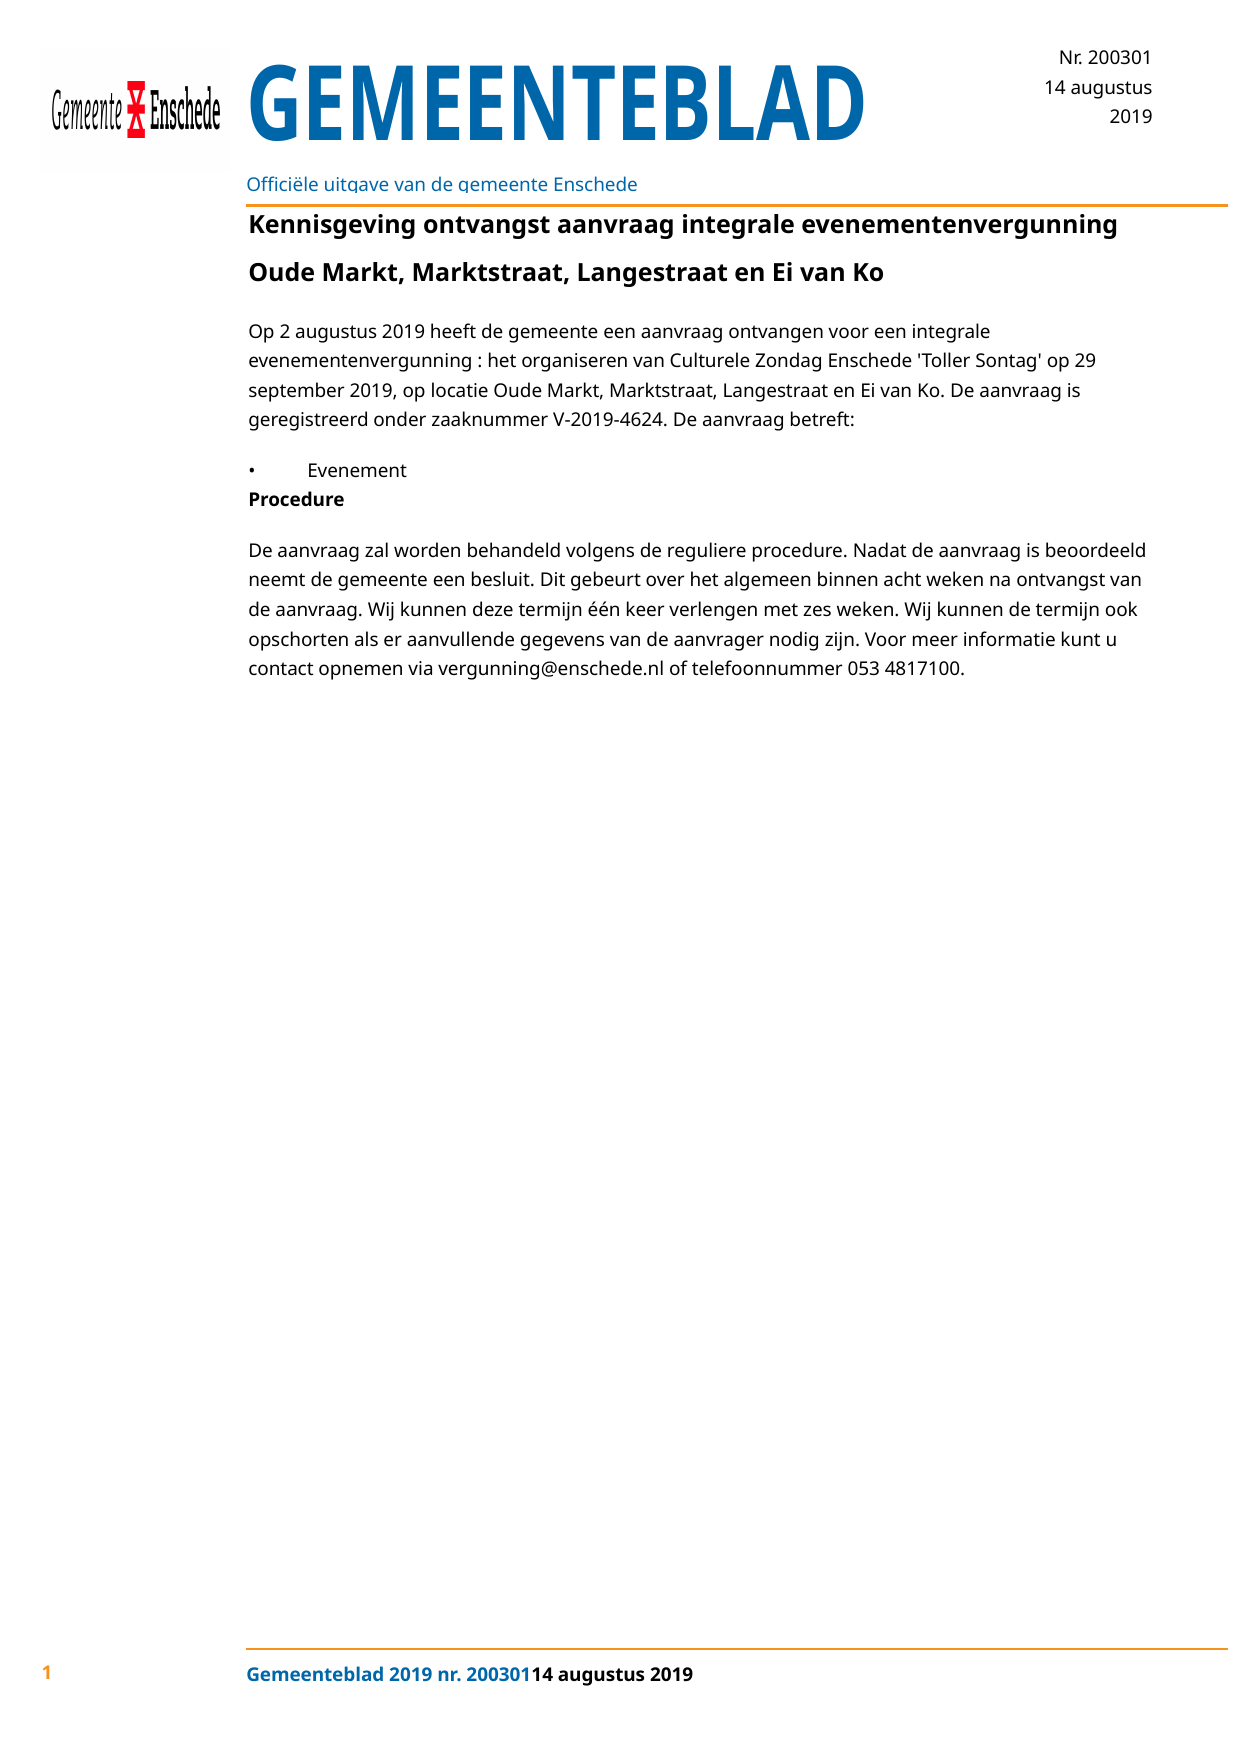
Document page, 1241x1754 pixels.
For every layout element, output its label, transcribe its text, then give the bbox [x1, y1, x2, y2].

text Kennisgeving ontvangst aanvraag integrale evenementenvergunning Oude Markt, Marktstraat, Langestraat en Ei van Ko [248, 207, 1152, 288]
text Op 2 augustus 2019 heeft de gemeente een aanvraag ontvangen voor een integrale evenementenvergunning : het organiseren van Culturele Zondag Enschede 'Toller Sontag' op 29 september 2019, op locatie Oude Markt, Marktstraat, Langestraat en Ei van Ko. De aanvraag is geregistreerd onder zaaknummer V-2019-4624. De aanvraag betreft: [248, 318, 1152, 432]
text Procedure [248, 487, 1152, 512]
text De aanvraag zal worden behandeld volgens de reguliere procedure. Nadat de aanvraag is beoordeeld neemt de gemeente een besluit. Dit gebeurt over het algemeen binnen acht weken na ontvangst van de aanvraag. Wij kunnen deze termijn één keer verlengen met zes weken. Wij kunnen de termijn ook opschorten als er aanvullende gegevens van de aanvrager nodig zijn. Voor meer informatie kunt u contact opnemen via vergunning@enschede.nl of telefoonnummer 053 4817100. [248, 537, 1152, 681]
picture [41, 47, 231, 172]
list Evenement [248, 457, 1152, 483]
